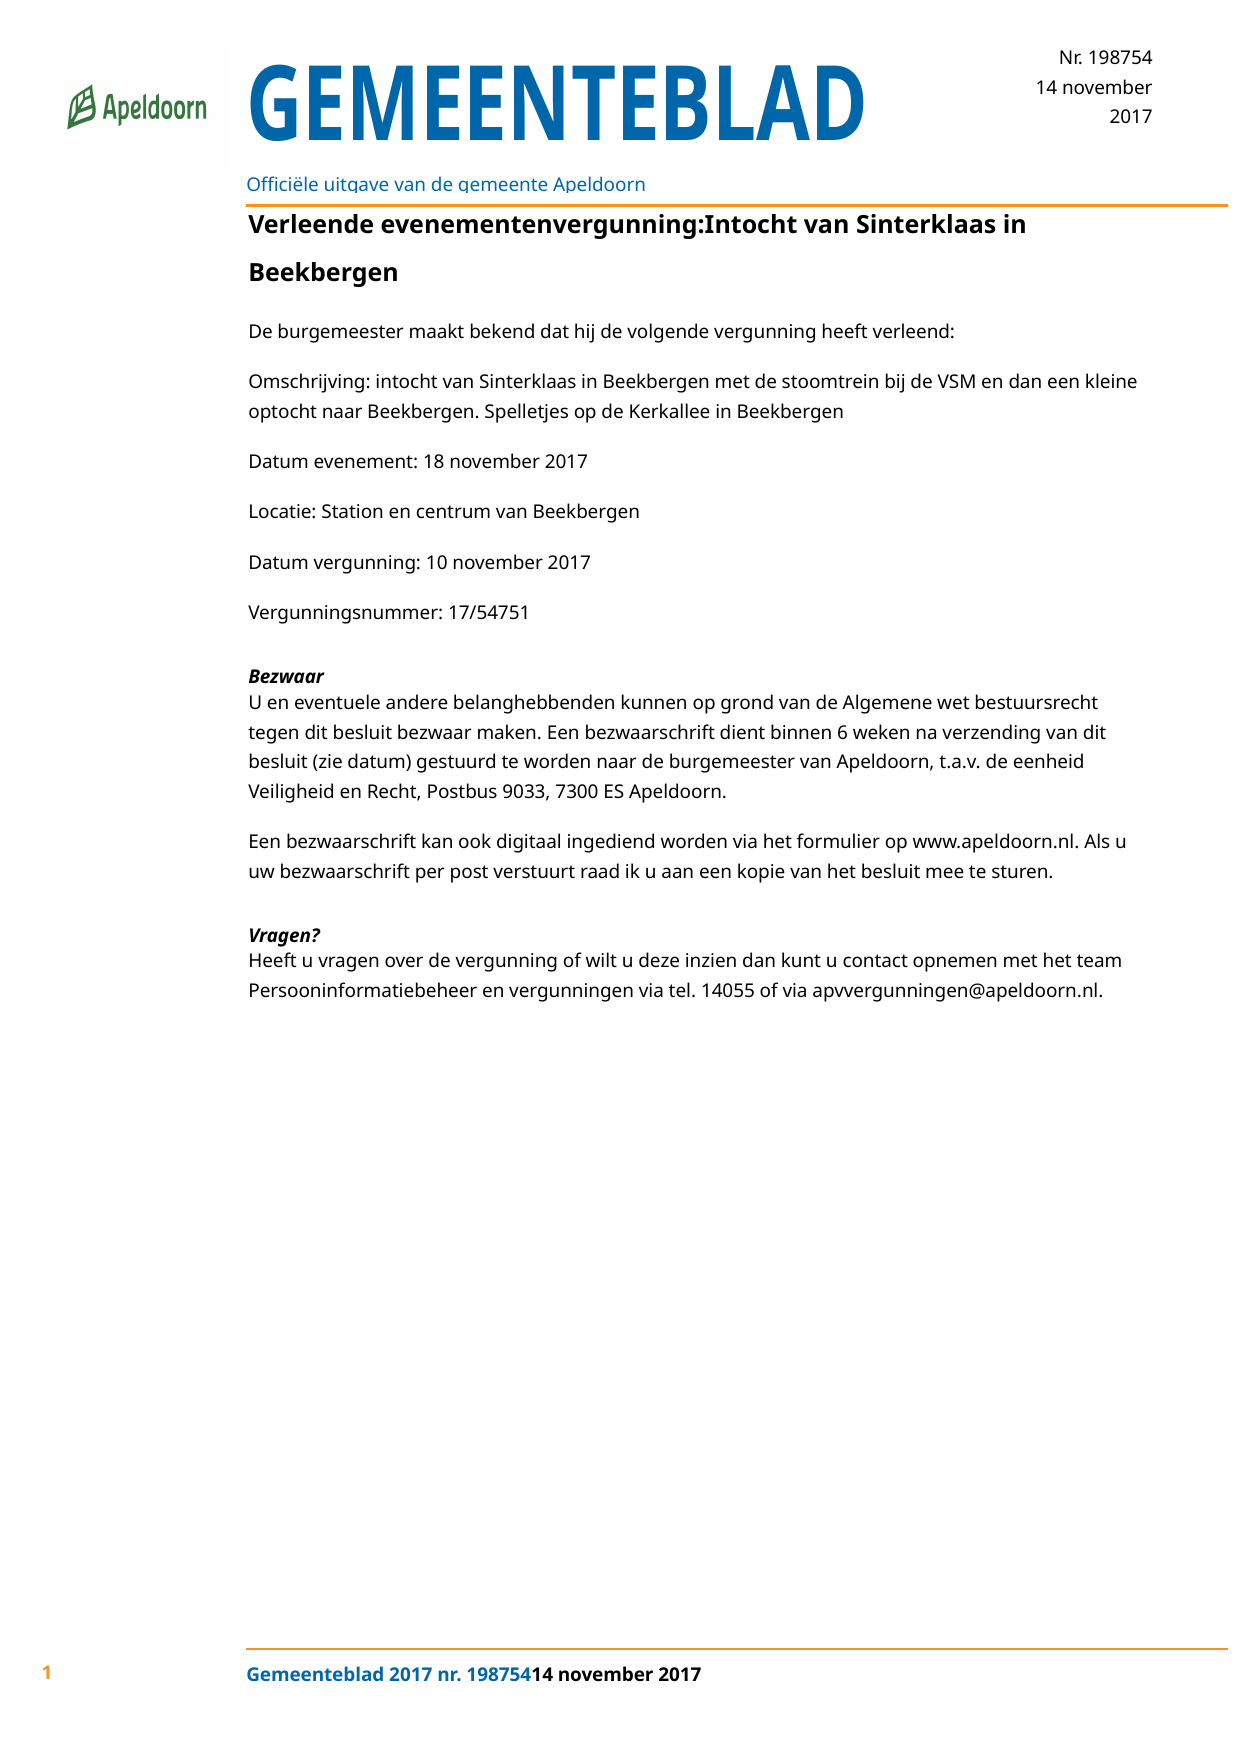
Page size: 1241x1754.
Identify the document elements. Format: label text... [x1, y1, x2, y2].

text De burgemeester maakt bekend dat hij de volgende vergunning heeft verleend: [248, 318, 1152, 344]
text Bezwaar [248, 663, 1152, 689]
text Locatie: Station en centrum van Beekbergen [248, 499, 1152, 524]
text Een bezwaarschrift kan ook digitaal ingediend worden via het formulier op www.apeldoorn.nl. Als u uw bezwaarschrift per post verstuurt raad ik u aan een kopie van het besluit mee te sturen. [248, 828, 1152, 884]
text Datum evenement: 18 november 2017 [248, 448, 1152, 474]
text Verleende evenementenvergunning:Intocht van Sinterklaas in Beekbergen [248, 207, 1152, 288]
picture [41, 47, 231, 172]
text U en eventuele andere belanghebbenden kunnen op grond van de Algemene wet bestuursrecht tegen dit besluit bezwaar maken. Een bezwaarschrift dient binnen 6 weken na verzending van dit besluit (zie datum) gestuurd te worden naar de burgemeester van Apeldoorn, t.a.v. de eenheid Veiligheid en Recht, Postbus 9033, 7300 ES Apeldoorn. [248, 689, 1152, 804]
text Vragen? [248, 922, 1152, 948]
text Omschrijving: intocht van Sinterklaas in Beekbergen met de stoomtrein bij de VSM en dan een kleine optocht naar Beekbergen. Spelletjes op de Kerkallee in Beekbergen [248, 368, 1152, 424]
text Vergunningsnummer: 17/54751 [248, 599, 1152, 625]
text Heeft u vragen over de vergunning of wilt u deze inzien dan kunt u contact opnemen met het team Persooninformatiebeheer en vergunningen via tel. 14055 of via apvvergunningen@apeldoorn.nl. [248, 948, 1152, 1003]
text Datum vergunning: 10 november 2017 [248, 549, 1152, 575]
